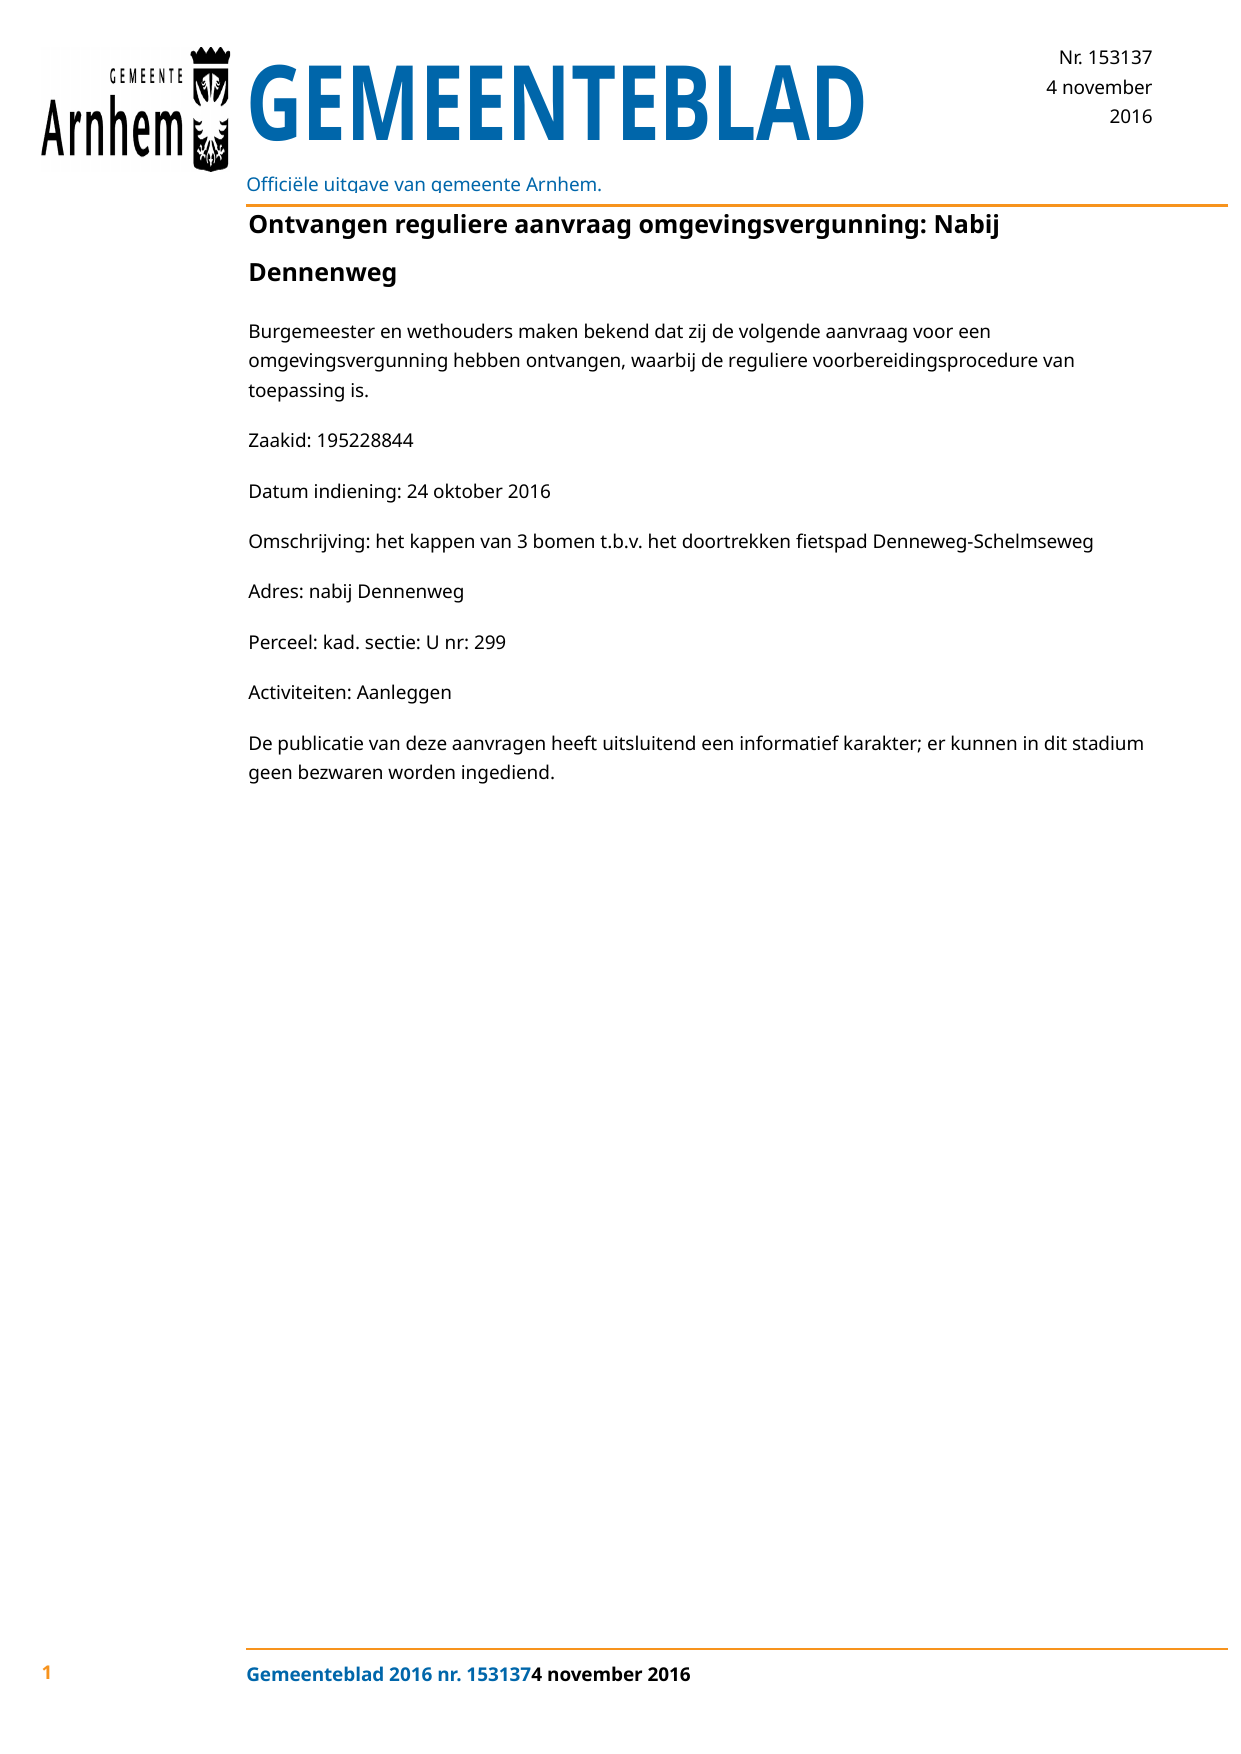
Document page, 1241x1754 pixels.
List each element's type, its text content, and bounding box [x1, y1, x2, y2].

picture [41, 47, 231, 172]
text Ontvangen reguliere aanvraag omgevingsvergunning: Nabij Dennenweg [248, 207, 1152, 288]
text Omschrijving: het kappen van 3 bomen t.b.v. het doortrekken fietspad Denneweg-Schelmseweg [248, 528, 1152, 554]
text Adres: nabij Dennenweg [248, 579, 1152, 604]
text Burgemeester en wethouders maken bekend dat zij de volgende aanvraag voor een omgevingsvergunning hebben ontvangen, waarbij de reguliere voorbereidingsprocedure van toepassing is. [248, 318, 1152, 403]
text De publicatie van deze aanvragen heeft uitsluitend een informatief karakter; er kunnen in dit stadium geen bezwaren worden ingediend. [248, 730, 1152, 785]
text Activiteiten: Aanleggen [248, 679, 1152, 705]
text Datum indiening: 24 oktober 2016 [248, 478, 1152, 504]
text Zaakid: 195228844 [248, 427, 1152, 453]
text Perceel: kad. sectie: U nr: 299 [248, 629, 1152, 655]
